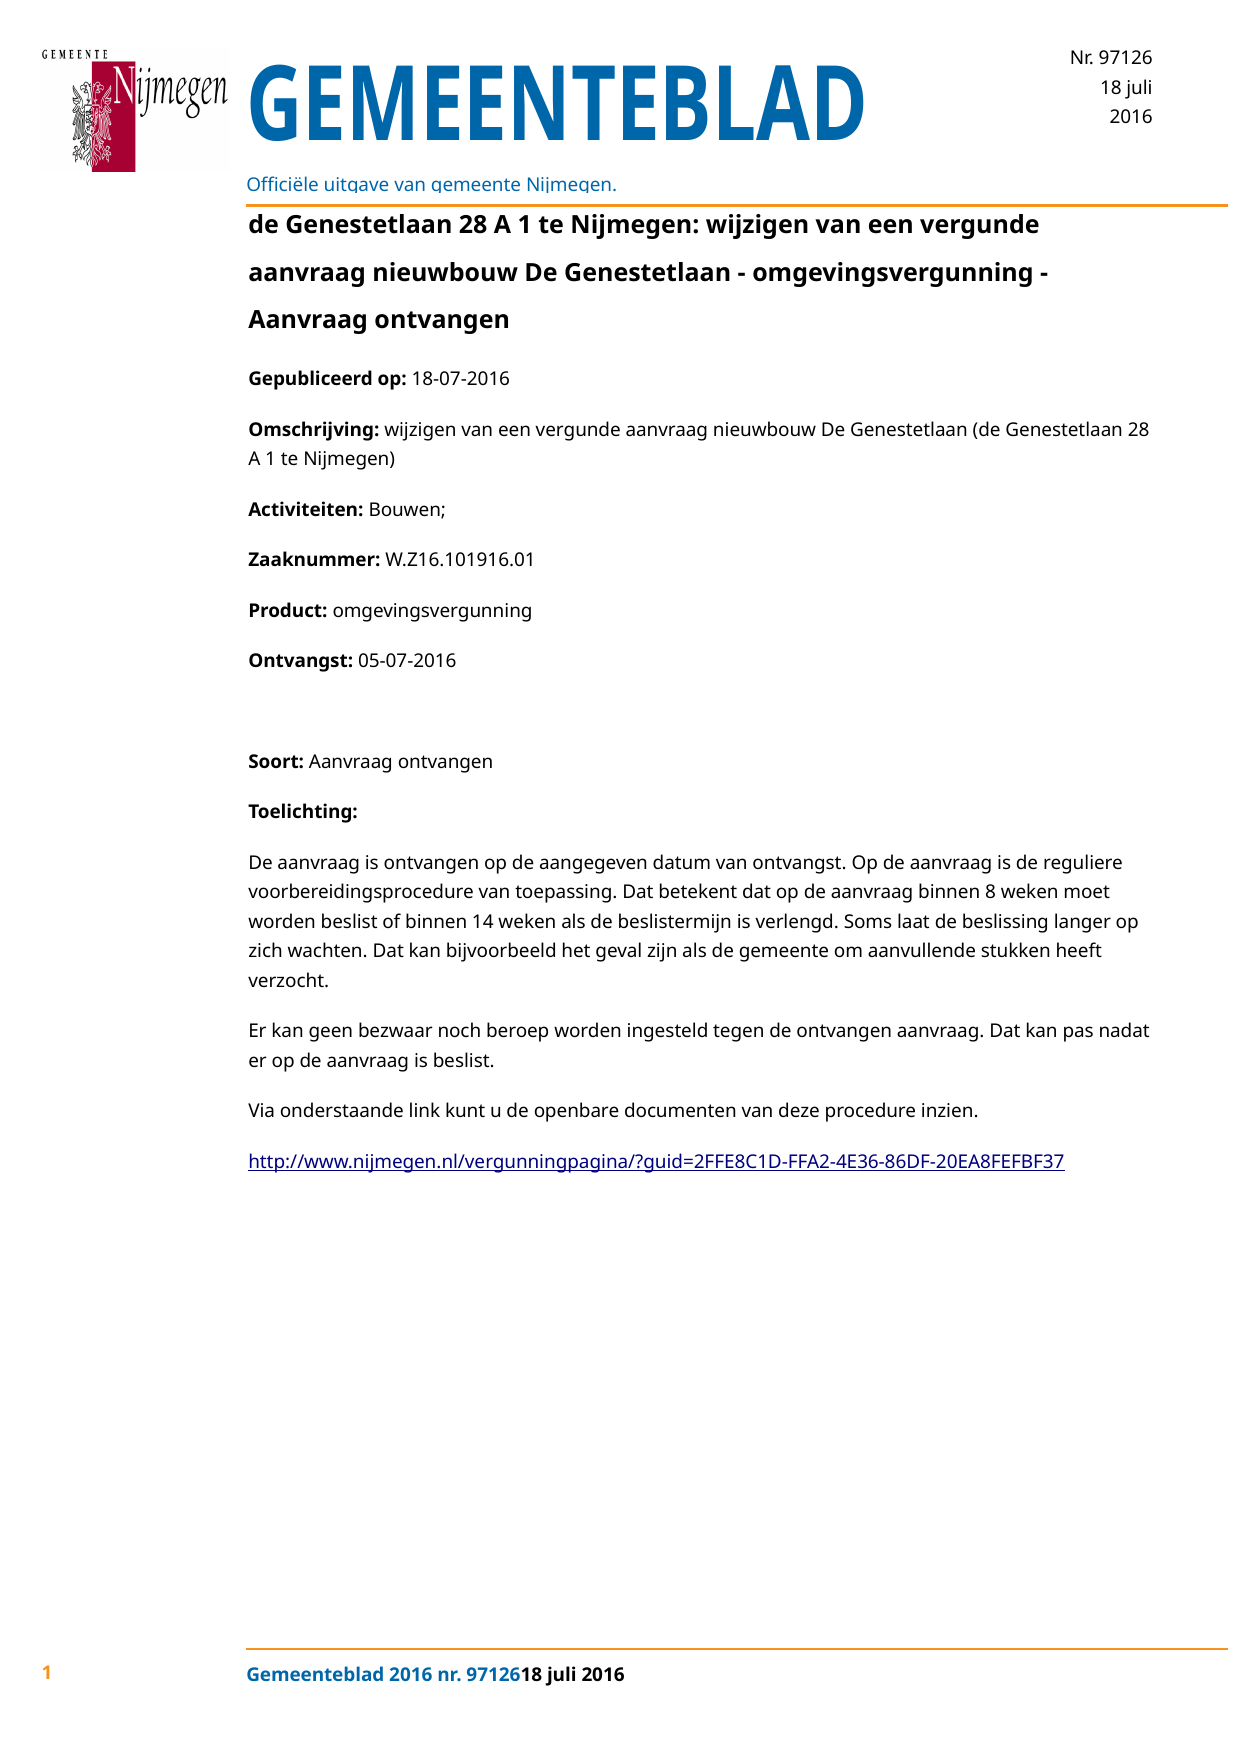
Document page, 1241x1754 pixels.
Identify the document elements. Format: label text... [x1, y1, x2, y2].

text Toelichting: [248, 798, 1152, 824]
text Soort: Aanvraag ontvangen [248, 748, 1152, 774]
text Activiteiten: Bouwen; [248, 496, 1152, 522]
text Product: omgevingsvergunning [248, 597, 1152, 622]
text Er kan geen bezwaar noch beroep worden ingesteld tegen de ontvangen aanvraag. Dat kan pas nadat er op de aanvraag is beslist. [248, 1018, 1152, 1073]
text http://www.nijmegen.nl/vergunningpagina/?guid=2FFE8C1D-FFA2-4E36-86DF-20EA8FEFBF37 [248, 1148, 1152, 1174]
text Omschrijving: wijzigen van een vergunde aanvraag nieuwbouw De Genestetlaan (de Genestetlaan 28 A 1 te Nijmegen) [248, 416, 1152, 471]
text Via onderstaande link kunt u de openbare documenten van deze procedure inzien. [248, 1098, 1152, 1123]
picture [41, 47, 231, 172]
text Gepubliceerd op: 18-07-2016 [248, 366, 1152, 391]
text De aanvraag is ontvangen op de aangegeven datum van ontvangst. Op de aanvraag is de reguliere voorbereidingsprocedure van toepassing. Dat betekent dat op de aanvraag binnen 8 weken moet worden beslist of binnen 14 weken als de beslistermijn is verlengd. Soms laat de beslissing langer op zich wachten. Dat kan bijvoorbeeld het geval zijn als de gemeente om aanvullende stukken heeft verzocht. [248, 849, 1152, 993]
text Zaaknummer: W.Z16.101916.01 [248, 546, 1152, 572]
text Ontvangst: 05-07-2016 [248, 647, 1152, 673]
text de Genestetlaan 28 A 1 te Nijmegen: wijzigen van een vergunde aanvraag nieuwbouw De Genestetlaan - omgevingsvergunning - Aanvraag ontvangen [248, 207, 1152, 336]
